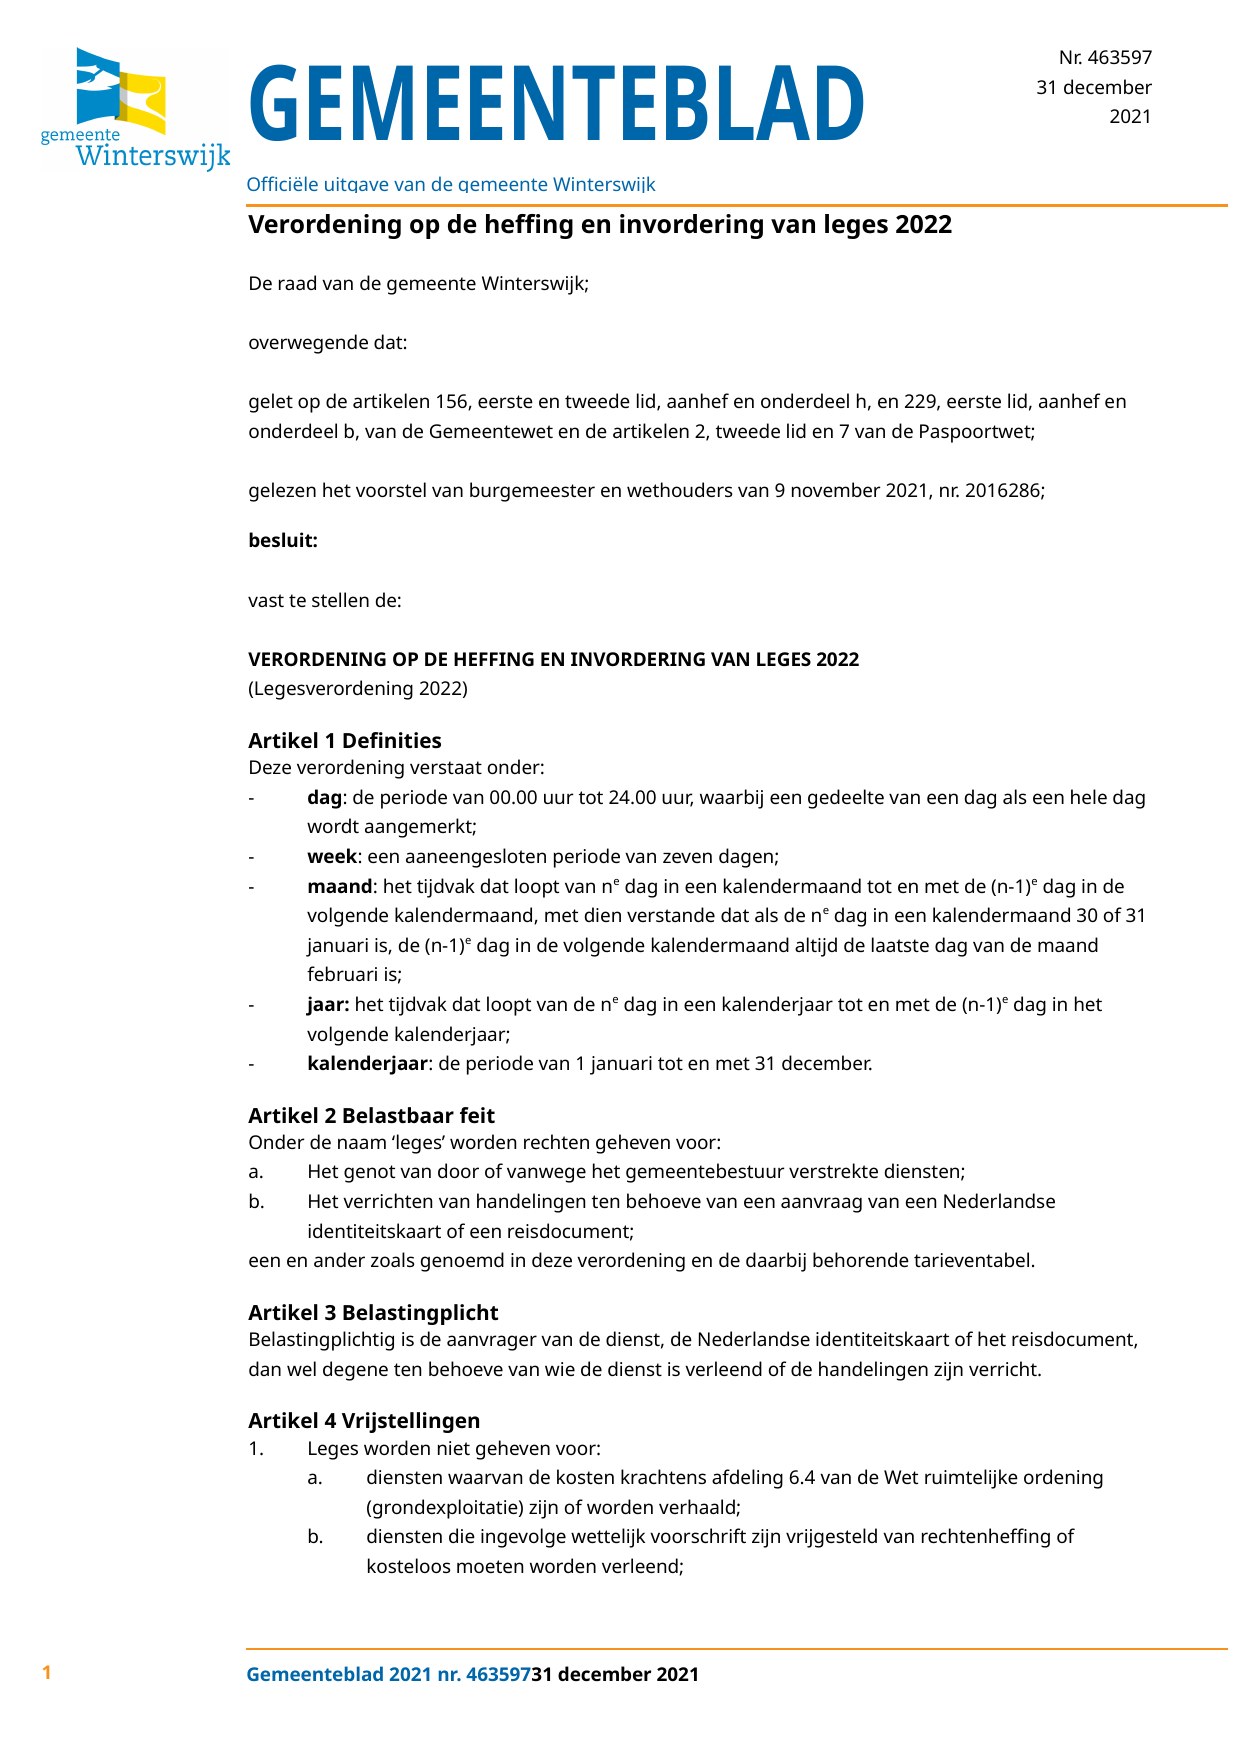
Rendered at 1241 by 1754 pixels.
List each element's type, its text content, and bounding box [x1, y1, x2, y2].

list Het genot van door of vanwege het gemeentebestuur verstrekte diensten; [248, 1159, 1152, 1184]
list Het verrichten van handelingen ten behoeve van een aanvraag van een Nederlandse identiteitskaart of een reisdocument; [248, 1188, 1152, 1244]
text Belastingplichtig is de aanvrager van de dienst, de Nederlandse identiteitskaart of het reisdocument, dan wel degene ten behoeve van wie de dienst is verleend of de handelingen zijn verricht. [248, 1326, 1152, 1382]
list dag: de periode van 00.00 uur tot 24.00 uur, waarbij een gedeelte van een dag als een hele dag wordt aangemerkt; [248, 784, 1152, 839]
text besluit: [248, 528, 1152, 553]
list Leges worden niet geheven voor: [248, 1435, 1152, 1461]
text VERORDENING OP DE HEFFING EN INVORDERING VAN LEGES 2022 [248, 646, 1152, 672]
picture [41, 47, 231, 172]
text Deze verordening verstaat onder: [248, 754, 1152, 780]
text gelet op de artikelen 156, eerste en tweede lid, aanhef en onderdeel h, en 229, eerste lid, aanhef en onderdeel b, van de Gemeentewet en de artikelen 2, tweede lid en 7 van de Paspoortwet; [248, 389, 1152, 444]
picture [225, 153, 231, 162]
text Artikel 3 Belastingplicht [248, 1298, 1152, 1326]
text Artikel 1 Definities [248, 726, 1152, 754]
text overwegende dat: [248, 329, 1152, 355]
list diensten die ingevolge wettelijk voorschrift zijn vrijgesteld van rechtenheffing of kosteloos moeten worden verleend; [307, 1523, 1152, 1579]
list diensten waarvan de kosten krachtens afdeling 6.4 van de Wet ruimtelijke ordening (grondexploitatie) zijn of worden verhaald; [307, 1464, 1152, 1520]
text Artikel 2 Belastbaar feit [248, 1101, 1152, 1129]
text Verordening op de heffing en invordering van leges 2022 [248, 207, 1152, 241]
list week: een aaneengesloten periode van zeven dagen; [248, 843, 1152, 869]
text gelezen het voorstel van burgemeester en wethouders van 9 november 2021, nr. 2016286; [248, 477, 1152, 503]
text De raad van de gemeente Winterswijk; [248, 270, 1152, 296]
list jaar: het tijdvak dat loopt van de ne dag in een kalenderjaar tot en met de (n-1)e dag in het volgende kalenderjaar; [248, 991, 1152, 1046]
list kalenderjaar: de periode van 1 januari tot en met 31 december. [248, 1050, 1152, 1076]
text een en ander zoals genoemd in deze verordening en de daarbij behorende tarieventabel. [248, 1247, 1152, 1273]
text (Legesverordening 2022) [248, 676, 1152, 701]
text Onder de naam ‘leges’ worden rechten geheven voor: [248, 1129, 1152, 1155]
text Artikel 4 Vrijstellingen [248, 1406, 1152, 1435]
text vast te stellen de: [248, 587, 1152, 613]
list maand: het tijdvak dat loopt van ne dag in een kalendermaand tot en met de (n-1)e dag in de volgende kalendermaand, met dien verstande dat als de ne dag in een kalendermaand 30 of 31 januari is, de (n-1)e dag in de volgende kalendermaand altijd de laatste dag van de maand februari is; [248, 873, 1152, 987]
